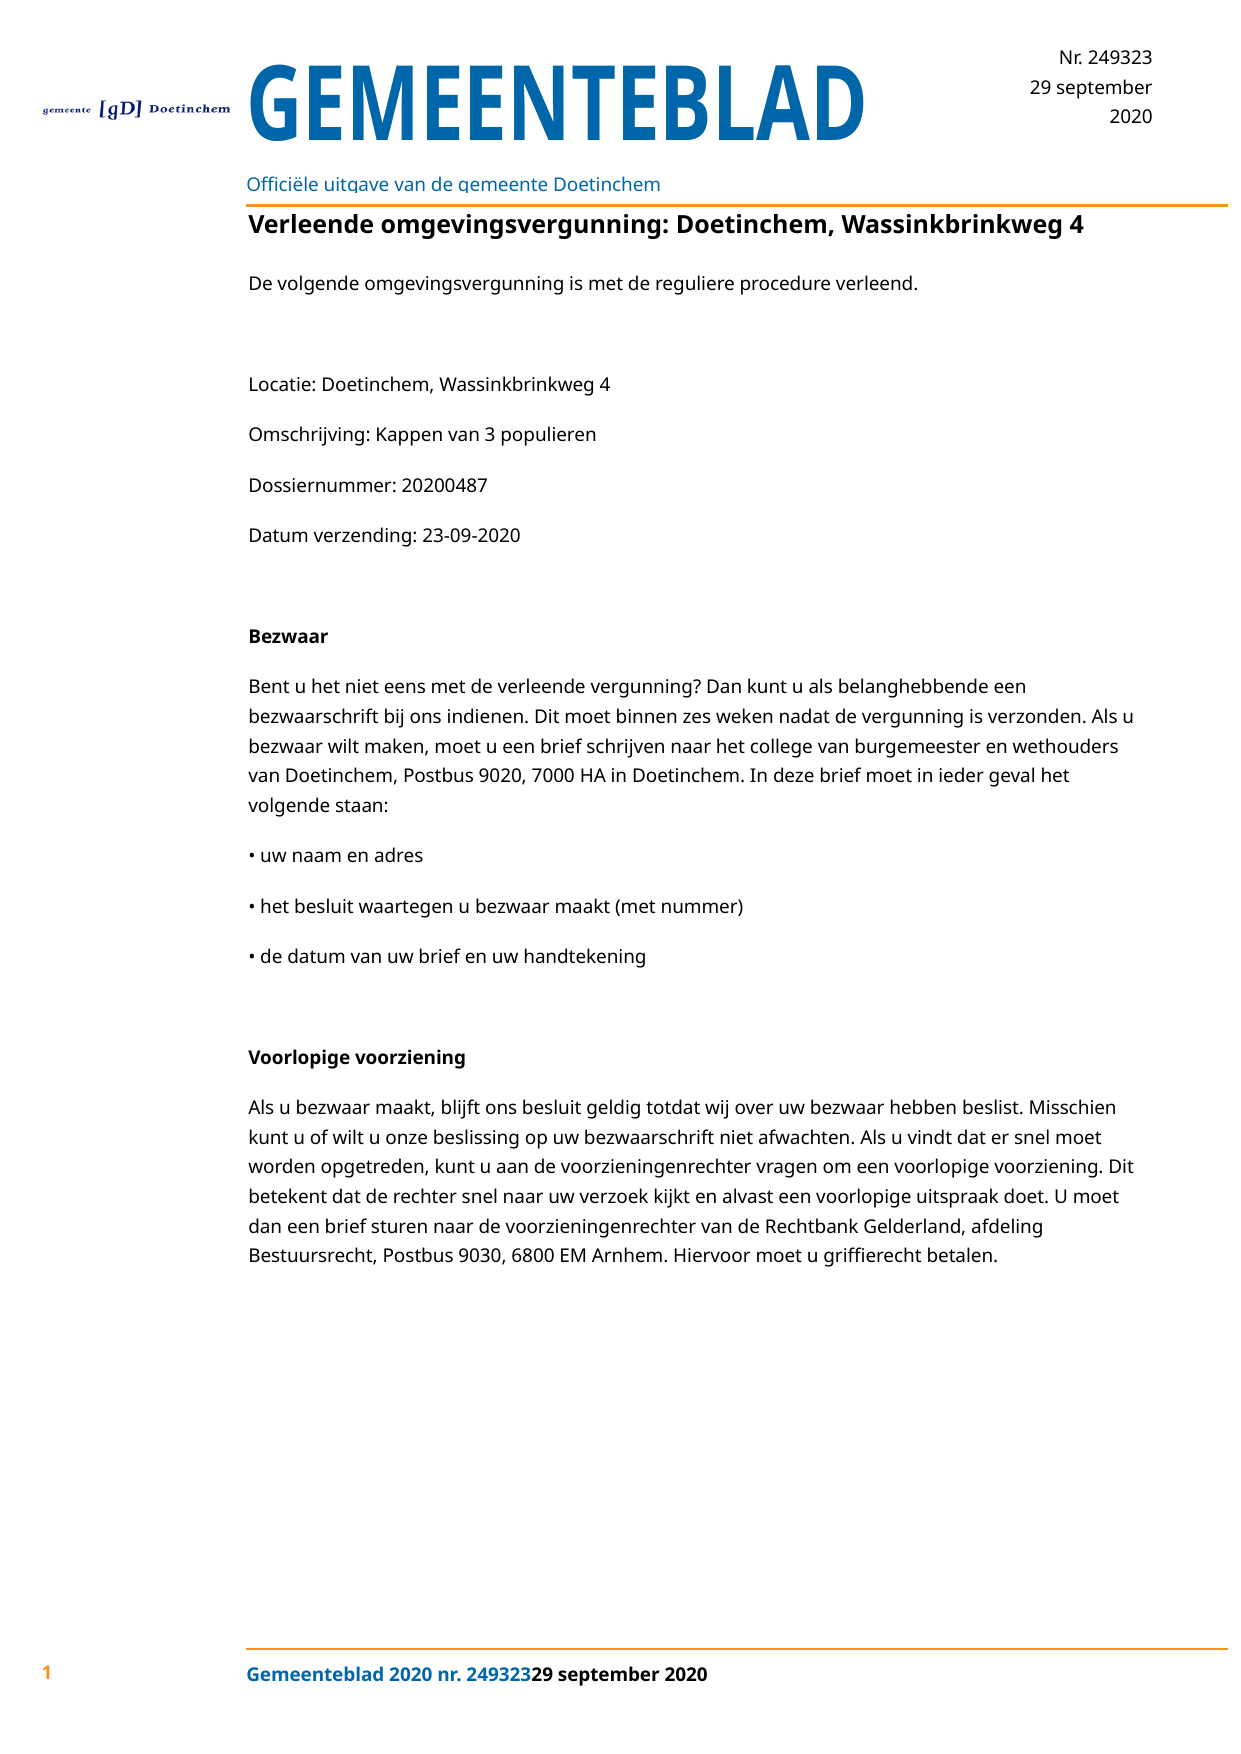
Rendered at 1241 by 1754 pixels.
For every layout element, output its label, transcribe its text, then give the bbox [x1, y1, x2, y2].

text De volgende omgevingsvergunning is met de reguliere procedure verleend. [248, 270, 1152, 296]
text Verleende omgevingsvergunning: Doetinchem, Wassinkbrinkweg 4 [248, 207, 1152, 241]
text Locatie: Doetinchem, Wassinkbrinkweg 4 [248, 371, 1152, 397]
text Omschrijving: Kappen van 3 populieren [248, 422, 1152, 447]
text • de datum van uw brief en uw handtekening [248, 943, 1152, 969]
text Dossiernummer: 20200487 [248, 472, 1152, 498]
text • uw naam en adres [248, 842, 1152, 868]
text Als u bezwaar maakt, blijft ons besluit geldig totdat wij over uw bezwaar hebben beslist. Misschien kunt u of wilt u onze beslissing op uw bezwaarschrift niet afwachten. Als u vindt dat er snel moet worden opgetreden, kunt u aan de voorzieningenrechter vragen om een voorlopige voorziening. Dit betekent dat de rechter snel naar uw verzoek kijkt en alvast een voorlopige uitspraak doet. U moet dan een brief sturen naar de voorzieningenrechter van de Rechtbank Gelderland, afdeling Bestuursrecht, Postbus 9030, 6800 EM Arnhem. Hiervoor moet u griffierecht betalen. [248, 1094, 1152, 1268]
text • het besluit waartegen u bezwaar maakt (met nummer) [248, 893, 1152, 918]
picture [41, 47, 231, 172]
text Bezwaar [248, 623, 1152, 649]
text Datum verzending: 23-09-2020 [248, 522, 1152, 548]
text Bent u het niet eens met de verleende vergunning? Dan kunt u als belanghebbende een bezwaarschrift bij ons indienen. Dit moet binnen zes weken nadat de vergunning is verzonden. Als u bezwaar wilt maken, moet u een brief schrijven naar het college van burgemeester en wethouders van Doetinchem, Postbus 9020, 7000 HA in Doetinchem. In deze brief moet in ieder geval het volgende staan: [248, 674, 1152, 818]
text Voorlopige voorziening [248, 1044, 1152, 1070]
